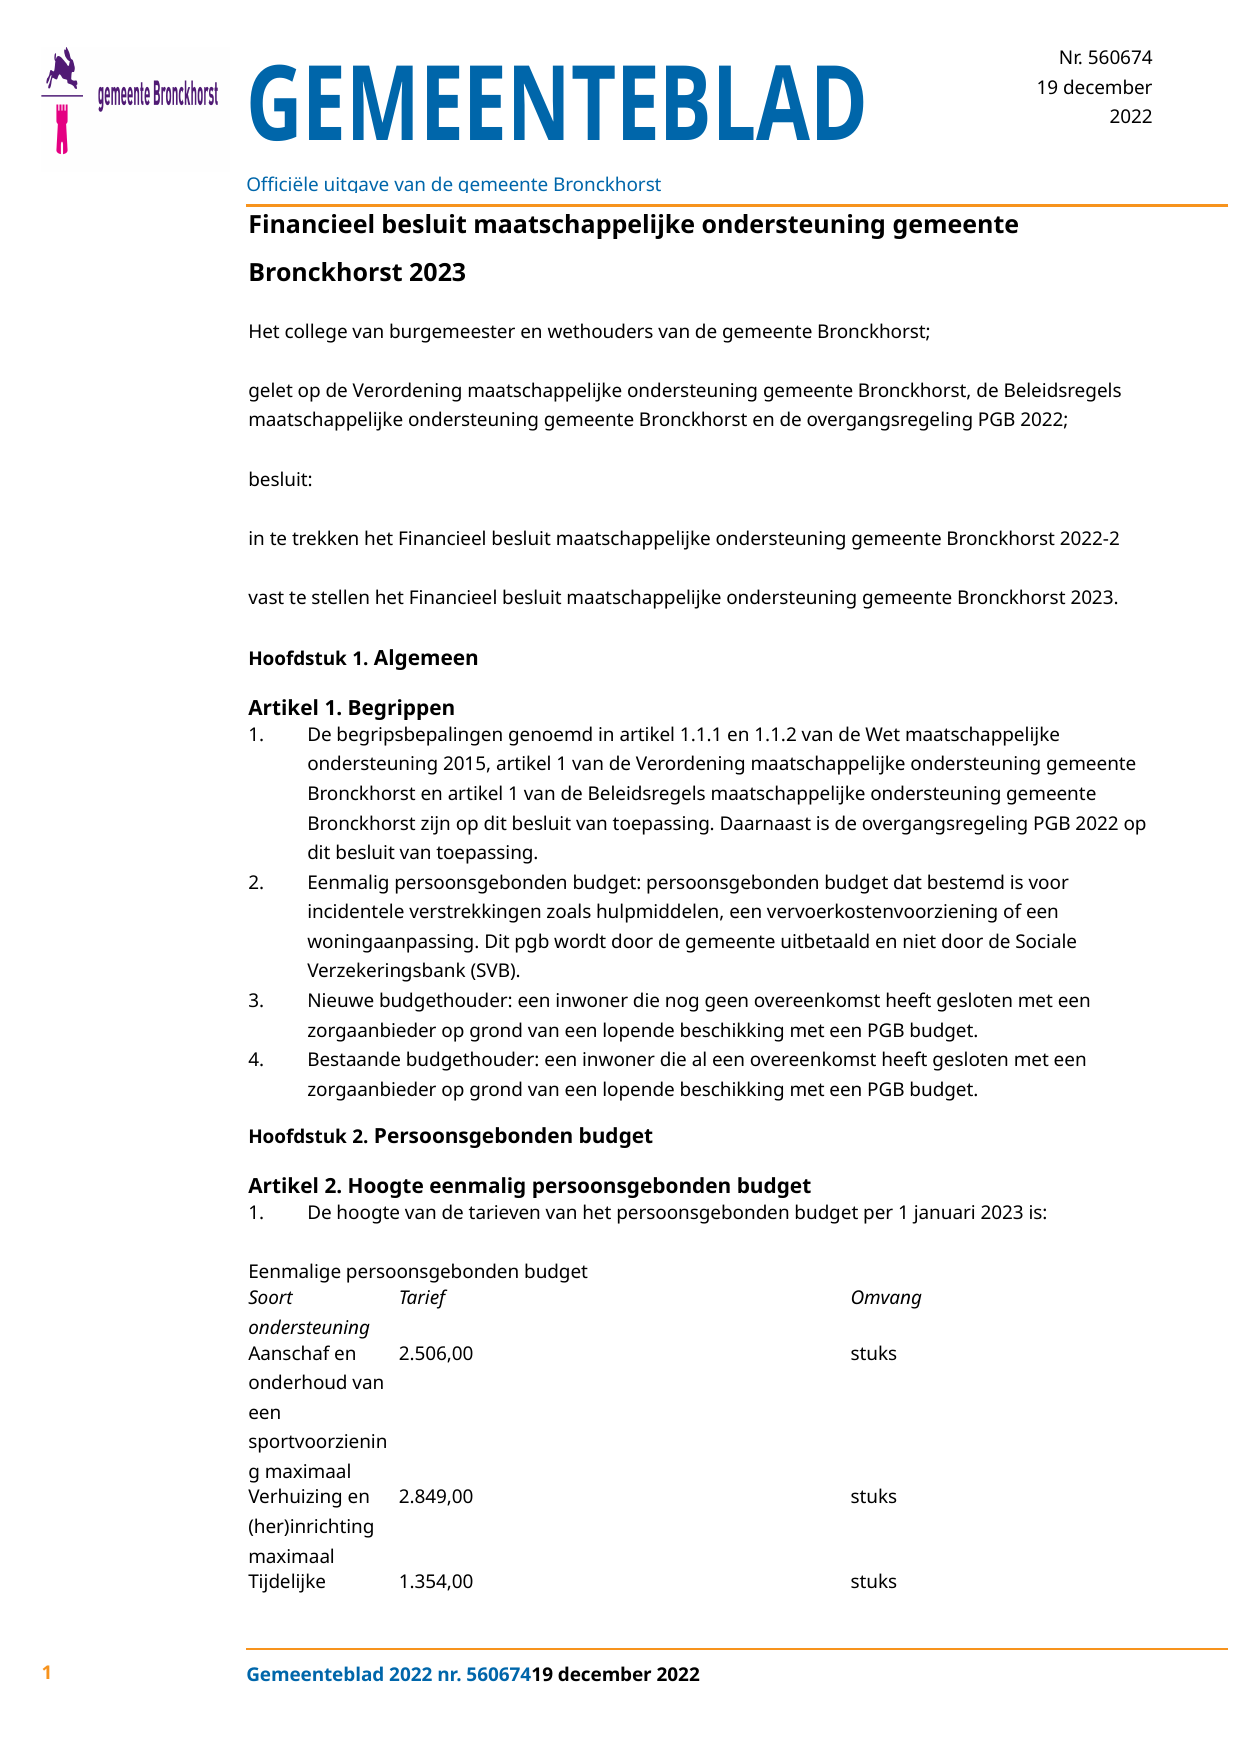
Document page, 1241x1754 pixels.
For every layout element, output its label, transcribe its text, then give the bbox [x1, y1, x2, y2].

table_cell 2.506,00 [399, 1340, 850, 1484]
text Financieel besluit maatschappelijke ondersteuning gemeente Bronckhorst 2023 [248, 207, 1152, 288]
list Eenmalig persoonsgebonden budget: persoonsgebonden budget dat bestemd is voor incidentele verstrekkingen zoals hulpmiddelen, een vervoerkostenvoorziening of een woningaanpassing. Dit pgb wordt door de gemeente uitbetaald en niet door de Sociale Verzekeringsbank (SVB). [248, 869, 1152, 983]
table_cell Verhuizing en (her)inrichting maximaal [248, 1484, 398, 1569]
table_cell 1.354,00 [399, 1569, 850, 1594]
text Hoofdstuk 1. Algemeen [248, 643, 1152, 672]
table_cell stuks [850, 1569, 1152, 1594]
table_cell Aanschaf en onderhoud van een sportvoorziening maximaal [248, 1340, 398, 1484]
table_header Eenmalige persoonsgebonden budget [248, 1259, 700, 1284]
list De hoogte van de tarieven van het persoonsgebonden budget per 1 januari 2023 is: [248, 1199, 1152, 1225]
table_cell Tarief [399, 1284, 850, 1340]
table_cell Soort ondersteuning [248, 1284, 398, 1340]
text gelet op de Verordening maatschappelijke ondersteuning gemeente Bronckhorst, de Beleidsregels maatschappelijke ondersteuning gemeente Bronckhorst en de overgangsregeling PGB 2022; [248, 377, 1152, 432]
table_header [700, 1259, 1001, 1284]
list Bestaande budgethouder: een inwoner die al een overeenkomst heeft gesloten met een zorgaanbieder op grond van een lopende beschikking met een PGB budget. [248, 1046, 1152, 1102]
table_cell stuks [850, 1340, 1152, 1484]
text Artikel 2. Hoogte eenmalig persoonsgebonden budget [248, 1171, 1152, 1199]
table_cell 2.849,00 [399, 1484, 850, 1569]
text Artikel 1. Begrippen [248, 693, 1152, 721]
text in te trekken het Financieel besluit maatschappelijke ondersteuning gemeente Bronckhorst 2022-2 [248, 525, 1152, 551]
list De begripsbepalingen genoemd in artikel 1.1.1 en 1.1.2 van de Wet maatschappelijke ondersteuning 2015, artikel 1 van de Verordening maatschappelijke ondersteuning gemeente Bronckhorst en artikel 1 van de Beleidsregels maatschappelijke ondersteuning gemeente Bronckhorst zijn op dit besluit van toepassing. Daarnaast is de overgangsregeling PGB 2022 op dit besluit van toepassing. [248, 721, 1152, 865]
picture [41, 47, 231, 172]
text besluit: [248, 466, 1152, 492]
table_header [1001, 1259, 1152, 1284]
table_cell Omvang [850, 1284, 1152, 1340]
text vast te stellen het Financieel besluit maatschappelijke ondersteuning gemeente Bronckhorst 2023. [248, 584, 1152, 610]
text Het college van burgemeester en wethouders van de gemeente Bronckhorst; [248, 318, 1152, 344]
list Nieuwe budgethouder: een inwoner die nog geen overeenkomst heeft gesloten met een zorgaanbieder op grond van een lopende beschikking met een PGB budget. [248, 987, 1152, 1043]
table_cell stuks [850, 1484, 1152, 1569]
table_cell Tijdelijke [248, 1569, 398, 1594]
text Hoofdstuk 2. Persoonsgebonden budget [248, 1122, 1152, 1150]
